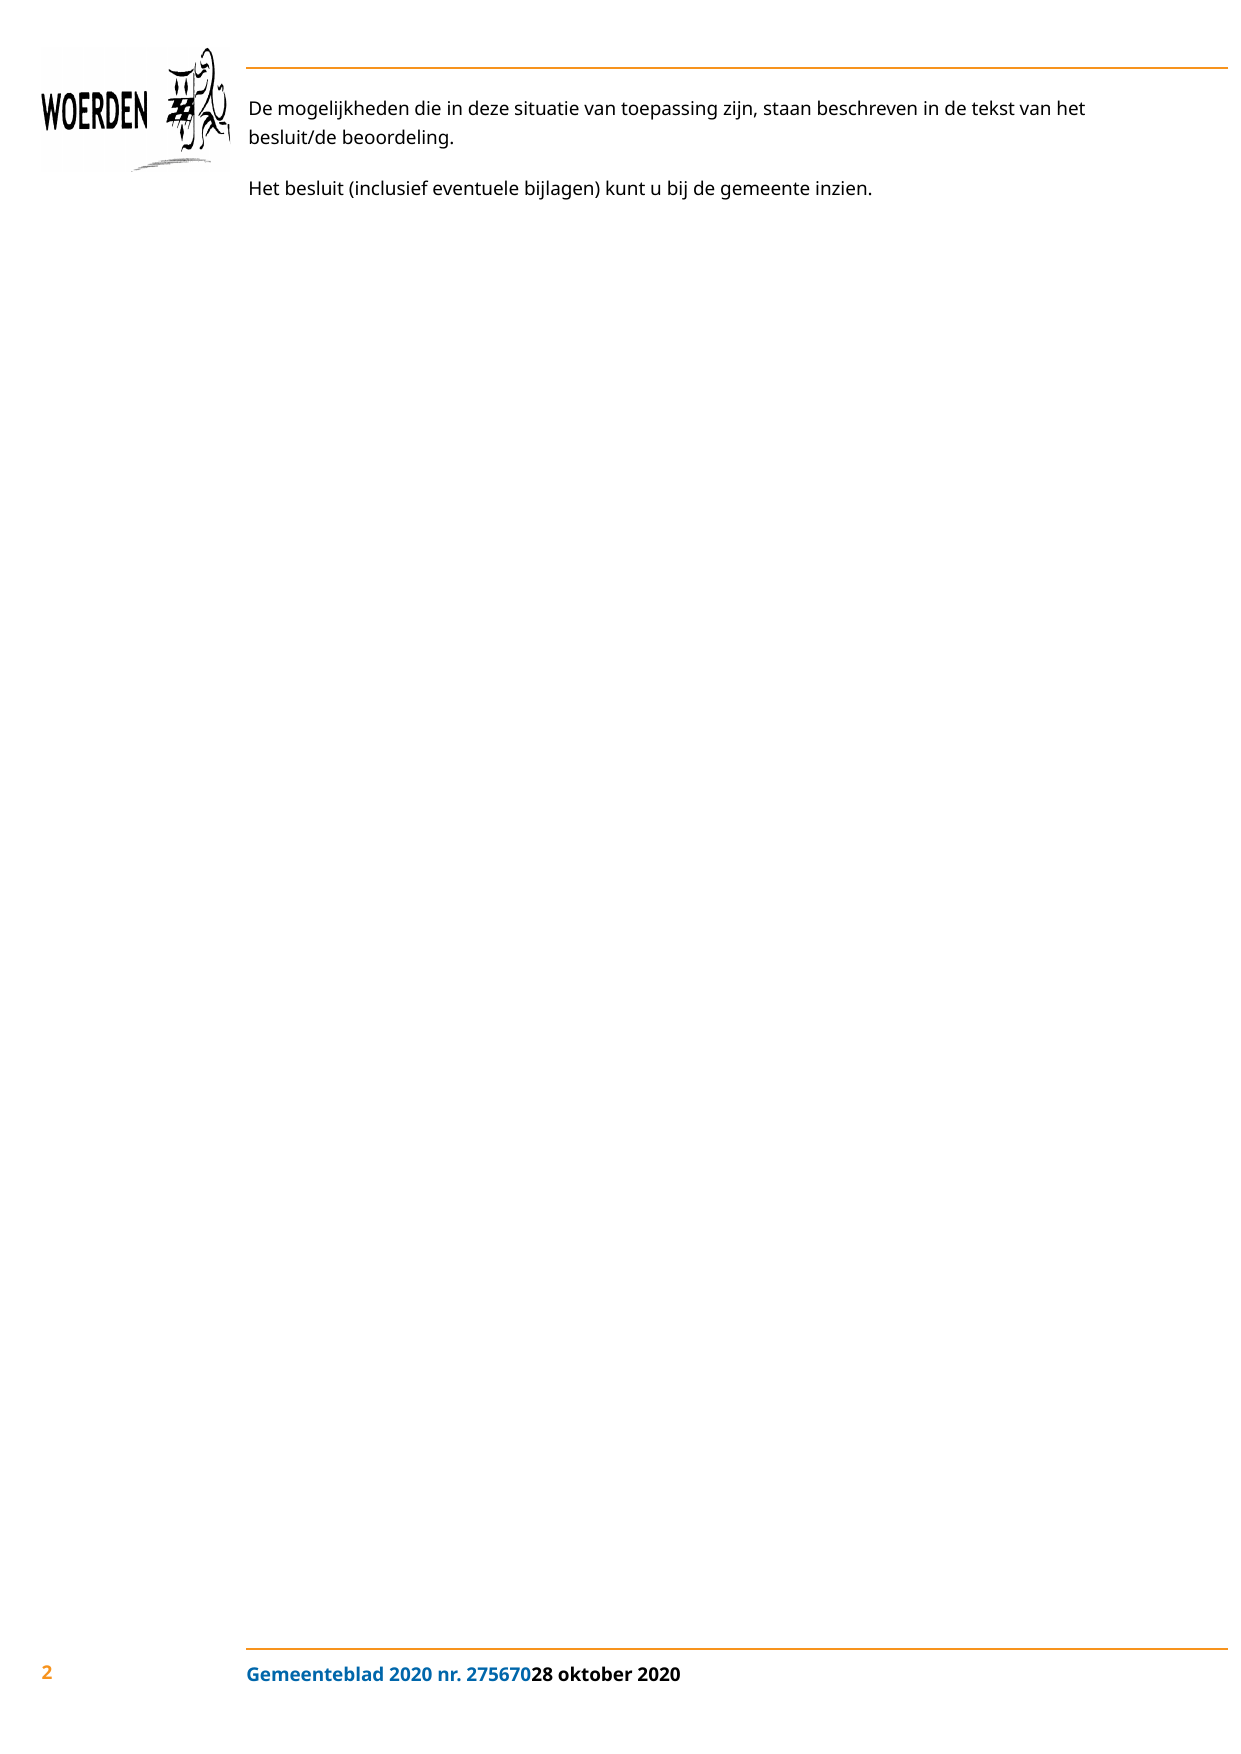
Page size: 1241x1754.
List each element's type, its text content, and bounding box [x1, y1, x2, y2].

text De mogelijkheden die in deze situatie van toepassing zijn, staan beschreven in de tekst van het besluit/de beoordeling. [248, 95, 1152, 150]
picture [41, 47, 231, 172]
text Het besluit (inclusief eventuele bijlagen) kunt u bij de gemeente inzien. [248, 175, 1152, 201]
